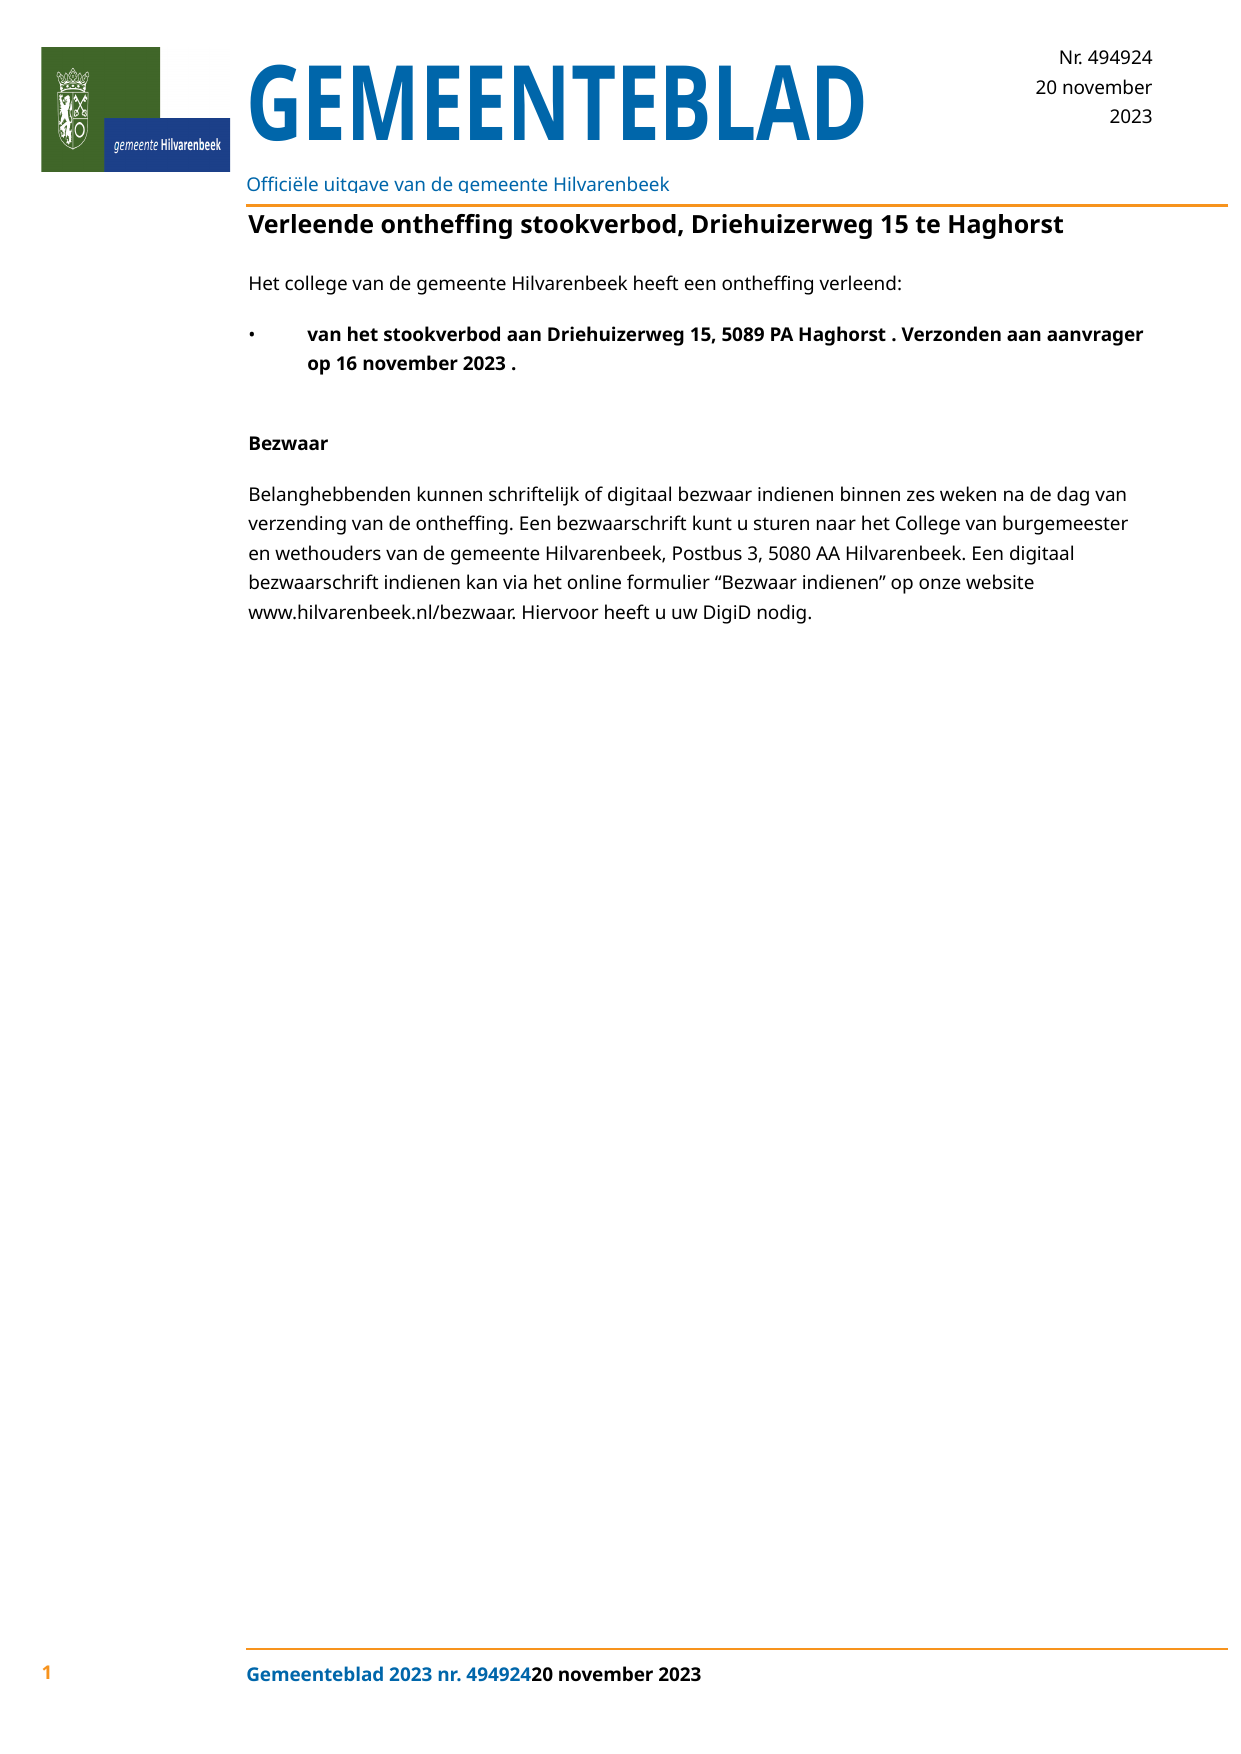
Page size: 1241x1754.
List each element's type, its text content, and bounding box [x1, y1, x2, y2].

text Belanghebbenden kunnen schriftelijk of digitaal bezwaar indienen binnen zes weken na de dag van verzending van de ontheffing. Een bezwaarschrift kunt u sturen naar het College van burgemeester en wethouders van de gemeente Hilvarenbeek, Postbus 3, 5080 AA Hilvarenbeek. Een digitaal bezwaarschrift indienen kan via het online formulier “Bezwaar indienen” op onze website www.hilvarenbeek.nl/bezwaar. Hiervoor heeft u uw DigiD nodig. [248, 481, 1152, 625]
list van het stookverbod aan Driehuizerweg 15, 5089 PA Haghorst . Verzonden aan aanvrager op 16 november 2023 . [248, 321, 1152, 376]
text Het college van de gemeente Hilvarenbeek heeft een ontheffing verleend: [248, 270, 1152, 296]
text Bezwaar [248, 430, 1152, 456]
picture [41, 47, 231, 172]
text Verleende ontheffing stookverbod, Driehuizerweg 15 te Haghorst [248, 207, 1152, 241]
